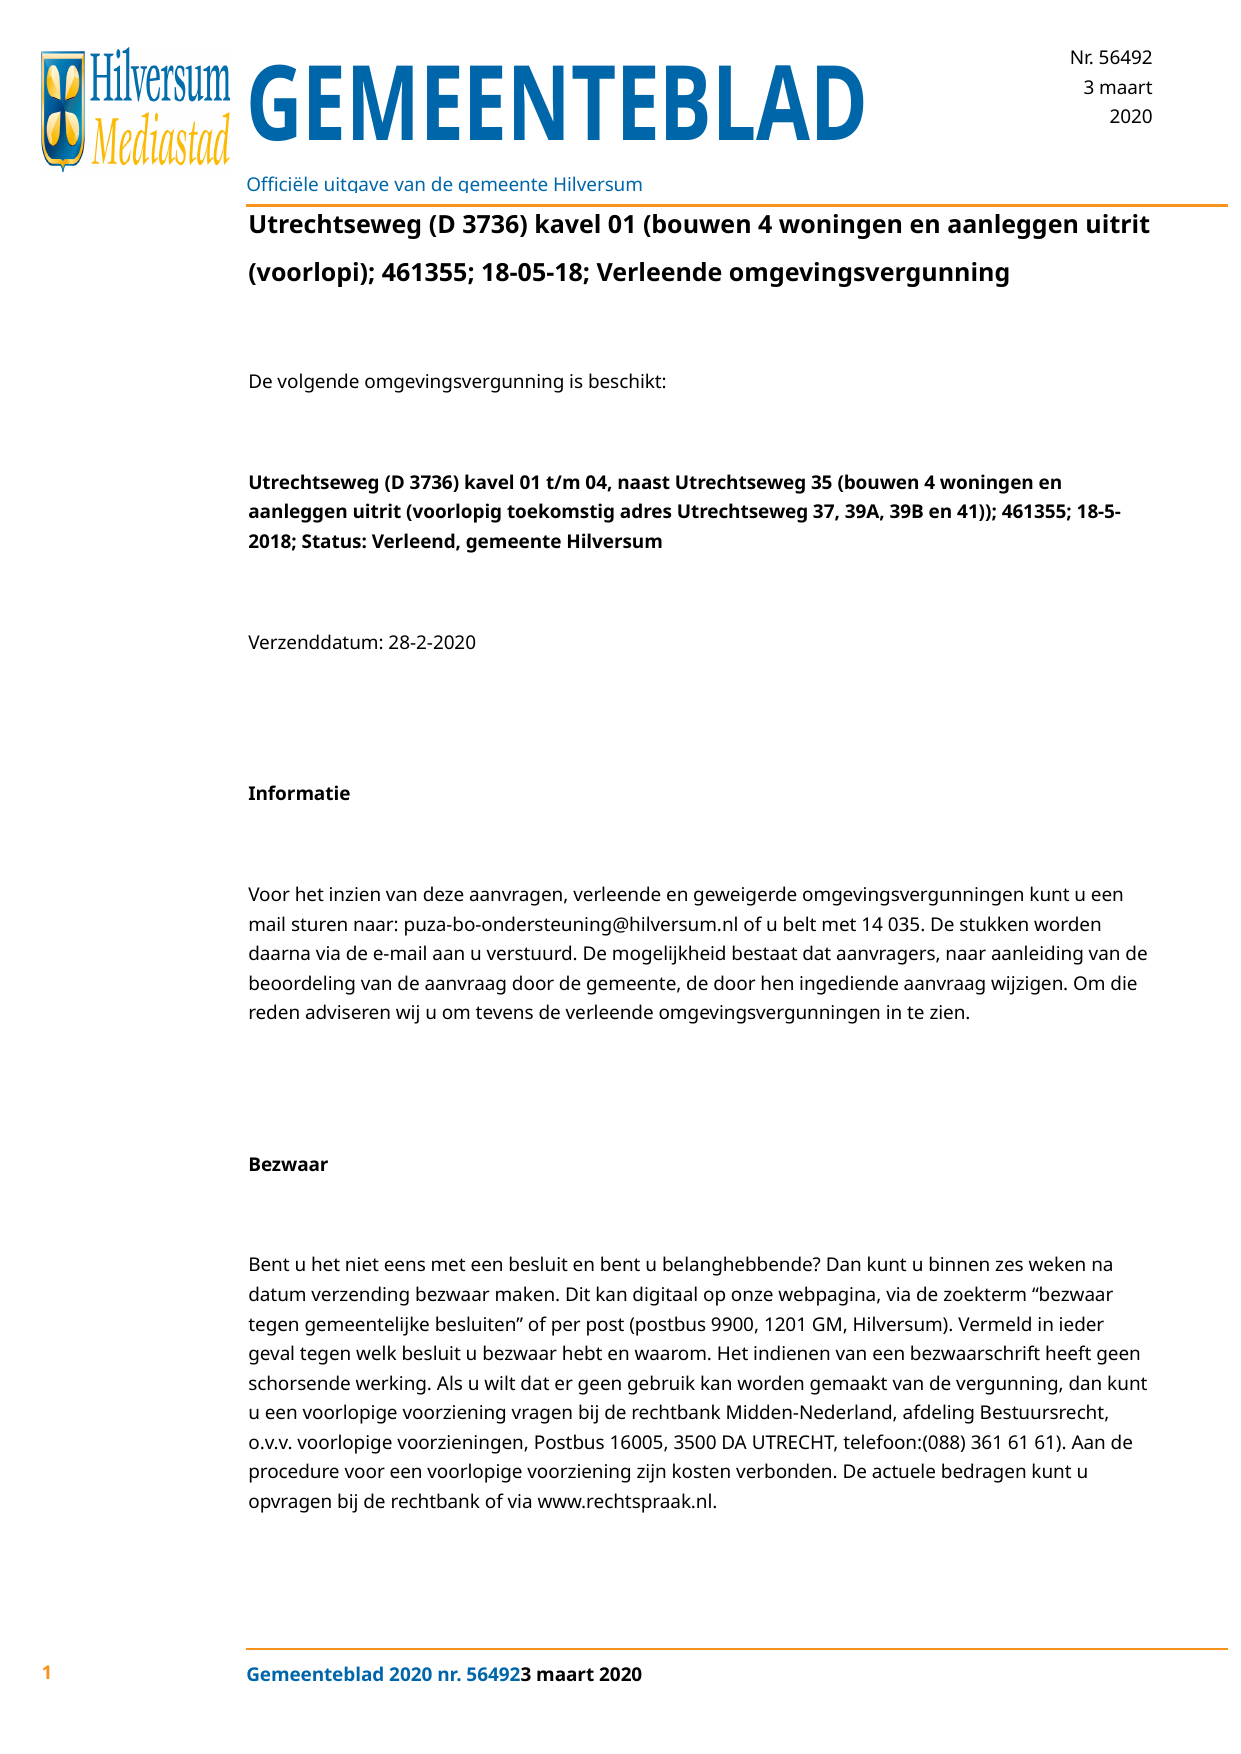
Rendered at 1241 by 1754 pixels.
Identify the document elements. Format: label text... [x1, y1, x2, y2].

text Bent u het niet eens met een besluit en bent u belanghebbende? Dan kunt u binnen zes weken na datum verzending bezwaar maken. Dit kan digitaal op onze webpagina, via de zoekterm “bezwaar tegen gemeentelijke besluiten” of per post (postbus 9900, 1201 GM, Hilversum). Vermeld in ieder geval tegen welk besluit u bezwaar hebt en waarom. Het indienen van een bezwaarschrift heeft geen schorsende werking. Als u wilt dat er geen gebruik kan worden gemaakt van de vergunning, dan kunt u een voorlopige voorziening vragen bij de rechtbank Midden-Nederland, afdeling Bestuursrecht, o.v.v. voorlopige voorzieningen, Postbus 16005, 3500 DA UTRECHT, telefoon:(088) 361 61 61). Aan de procedure voor een voorlopige voorziening zijn kosten verbonden. De actuele bedragen kunt u opvragen bij de rechtbank of via www.rechtspraak.nl. [248, 1252, 1152, 1514]
text Bezwaar [248, 1151, 1152, 1177]
picture [41, 47, 231, 172]
text Voor het inzien van deze aanvragen, verleende en geweigerde omgevingsvergunningen kunt u een mail sturen naar: puza-bo-ondersteuning@hilversum.nl of u belt met 14 035. De stukken worden daarna via de e-mail aan u verstuurd. De mogelijkheid bestaat dat aanvragers, naar aanleiding van de beoordeling van de aanvraag door de gemeente, de door hen ingediende aanvraag wijzigen. Om die reden adviseren wij u om tevens de verleende omgevingsvergunningen in te zien. [248, 881, 1152, 1025]
text Utrechtseweg (D 3736) kavel 01 t/m 04, naast Utrechtseweg 35 (bouwen 4 woningen en aanleggen uitrit (voorlopig toekomstig adres Utrechtseweg 37, 39A, 39B en 41)); 461355; 18-5-2018; Status: Verleend, gemeente Hilversum [248, 469, 1152, 554]
text De volgende omgevingsvergunning is beschikt: [248, 368, 1152, 394]
text Informatie [248, 780, 1152, 806]
text Utrechtseweg (D 3736) kavel 01 (bouwen 4 woningen en aanleggen uitrit (voorlopi); 461355; 18-05-18; Verleende omgevingsvergunning [248, 207, 1152, 288]
text Verzenddatum: 28-2-2020 [248, 629, 1152, 655]
